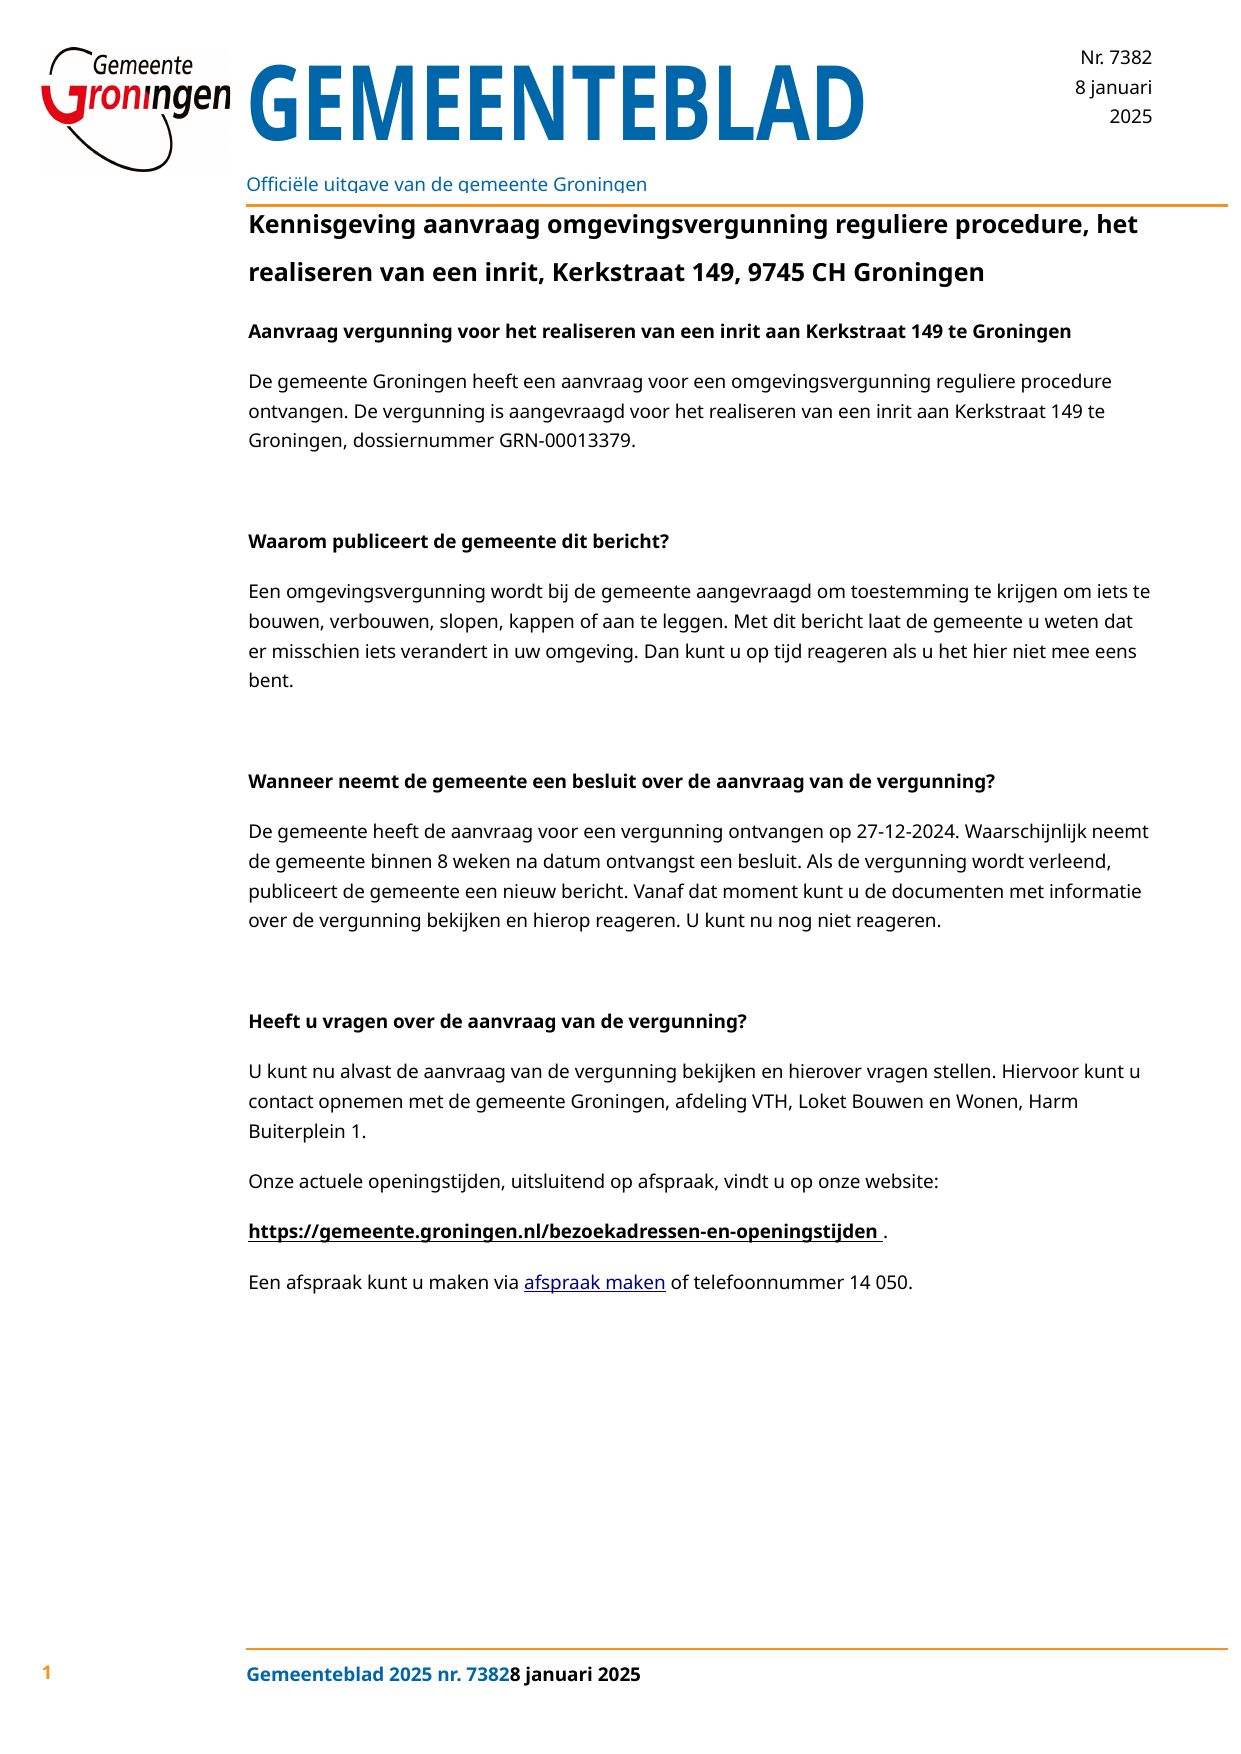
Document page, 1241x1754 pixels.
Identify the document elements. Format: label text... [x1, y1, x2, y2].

picture [41, 47, 231, 172]
text U kunt nu alvast de aanvraag van de vergunning bekijken en hierover vragen stellen. Hiervoor kunt u contact opnemen met de gemeente Groningen, afdeling VTH, Loket Bouwen en Wonen, Harm Buiterplein 1. [248, 1059, 1152, 1144]
text Waarom publiceert de gemeente dit bericht? [248, 528, 1152, 554]
text Een omgevingsvergunning wordt bij de gemeente aangevraagd om toestemming te krijgen om iets te bouwen, verbouwen, slopen, kappen of aan te leggen. Met dit bericht laat de gemeente u weten dat er misschien iets verandert in uw omgeving. Dan kunt u op tijd reageren als u het hier niet mee eens bent. [248, 579, 1152, 693]
text De gemeente Groningen heeft een aanvraag voor een omgevingsvergunning reguliere procedure ontvangen. De vergunning is aangevraagd voor het realiseren van een inrit aan Kerkstraat 149 te Groningen, dossiernummer GRN-00013379. [248, 368, 1152, 453]
text Een afspraak kunt u maken via afspraak maken of telefoonnummer 14 050. [248, 1269, 1152, 1295]
text Kennisgeving aanvraag omgevingsvergunning reguliere procedure, het realiseren van een inrit, Kerkstraat 149, 9745 CH Groningen [248, 207, 1152, 288]
text Wanneer neemt de gemeente een besluit over de aanvraag van de vergunning? [248, 768, 1152, 794]
text Aanvraag vergunning voor het realiseren van een inrit aan Kerkstraat 149 te Groningen [248, 318, 1152, 344]
text De gemeente heeft de aanvraag voor een vergunning ontvangen op 27-12-2024. Waarschijnlijk neemt de gemeente binnen 8 weken na datum ontvangst een besluit. Als de vergunning wordt verleend, publiceert de gemeente een nieuw bericht. Vanaf dat moment kunt u de documenten met informatie over de vergunning bekijken en hierop reageren. U kunt nu nog niet reageren. [248, 819, 1152, 933]
text https://gemeente.groningen.nl/bezoekadressen-en-openingstijden . [248, 1219, 1152, 1244]
text Heeft u vragen over de aanvraag van de vergunning? [248, 1008, 1152, 1034]
text Onze actuele openingstijden, uitsluitend op afspraak, vindt u op onze website: [248, 1168, 1152, 1194]
